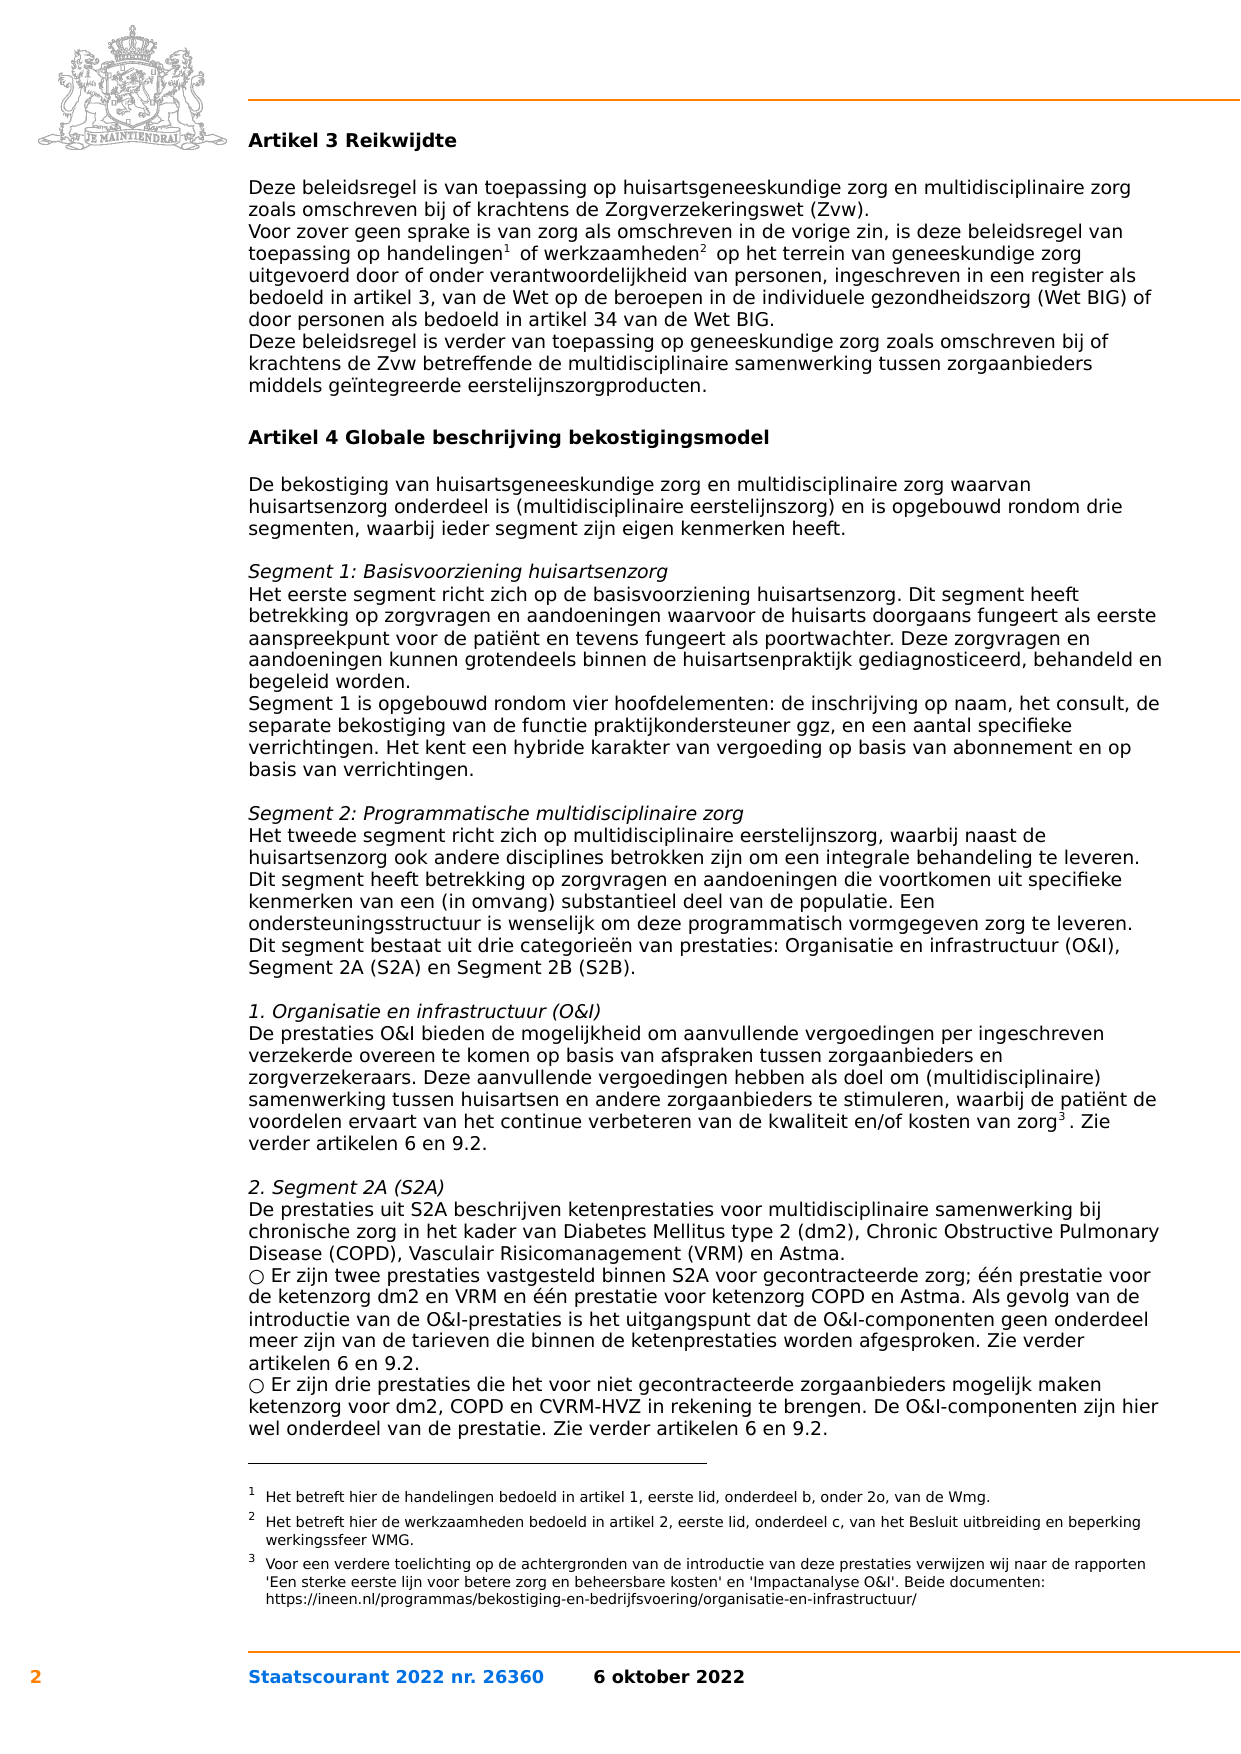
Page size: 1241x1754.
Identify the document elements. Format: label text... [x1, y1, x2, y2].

text Voor een verdere toelichting op de achtergronden van de introductie van deze prestaties verwijzen wij naar de rapporten 'Een sterke eerste lijn voor betere zorg en beheersbare kosten' en 'Impactanalyse O&I'. Beide documenten: https://ineen.nl/programmas/bekostiging-en-bedrijfsvoering/organisatie-en-infrastructuur/ [248, 1552, 1163, 1608]
picture [38, 25, 227, 150]
text Het betreft hier de werkzaamheden bedoeld in artikel 2, eerste lid, onderdeel c, van het Besluit uitbreiding en beperking werkingssfeer WMG. [248, 1510, 1163, 1549]
subtitle 1. Organisatie en infrastructuur (O&I) [248, 1001, 1163, 1023]
text Deze beleidsregel is verder van toepassing op geneeskundige zorg zoals omschreven bij of krachtens de Zvw betreffende de multidisciplinaire samenwerking tussen zorgaanbieders middels geïntegreerde eerstelijnszorgproducten. [248, 331, 1163, 397]
text Het betreft hier de handelingen bedoeld in artikel 1, eerste lid, onderdeel b, onder 2o, van de Wmg. [248, 1485, 1163, 1507]
subtitle Segment 2: Programmatische multidisciplinaire zorg [248, 803, 1163, 825]
text ○ Er zijn twee prestaties vastgesteld binnen S2A voor gecontracteerde zorg; één prestatie voor de ketenzorg dm2 en VRM en één prestatie voor ketenzorg COPD en Astma. Als gevolg van de introductie van de O&I-prestaties is het uitgangspunt dat de O&I-componenten geen onderdeel meer zijn van de tarieven die binnen de ketenprestaties worden afgesproken. Zie verder artikelen 6 en 9.2. [248, 1264, 1163, 1374]
text De prestaties uit S2A beschrijven ketenprestaties voor multidisciplinaire samenwerking bij chronische zorg in het kader van Diabetes Mellitus type 2 (dm2), Chronic Obstructive Pulmonary Disease (COPD), Vasculair Risicomanagement (VRM) en Astma. [248, 1198, 1163, 1264]
text Het eerste segment richt zich op de basisvoorziening huisartsenzorg. Dit segment heeft betrekking op zorgvragen en aandoeningen waarvoor de huisarts doorgaans fungeert als eerste aanspreekpunt voor de patiënt en tevens fungeert als poortwachter. Deze zorgvragen en aandoeningen kunnen grotendeels binnen de huisartsenpraktijk gediagnosticeerd, behandeld en begeleid worden. [248, 583, 1163, 693]
text ○ Er zijn drie prestaties die het voor niet gecontracteerde zorgaanbieders mogelijk maken ketenzorg voor dm2, COPD en CVRM-HVZ in rekening te brengen. De O&I-componenten zijn hier wel onderdeel van de prestatie. Zie verder artikelen 6 en 9.2. [248, 1374, 1163, 1440]
subtitle 2. Segment 2A (S2A) [248, 1177, 1163, 1198]
text Deze beleidsregel is van toepassing op huisartsgeneeskundige zorg en multidisciplinaire zorg zoals omschreven bij of krachtens de Zorgverzekeringswet (Zvw). [248, 177, 1163, 221]
text De prestaties O&I bieden de mogelijkheid om aanvullende vergoedingen per ingeschreven verzekerde overeen te komen op basis van afspraken tussen zorgaanbieders en zorgverzekeraars. Deze aanvullende vergoedingen hebben als doel om (multidisciplinaire) samenwerking tussen huisartsen en andere zorgaanbieders te stimuleren, waarbij de patiënt de voordelen ervaart van het continue verbeteren van de kwaliteit en/of kosten van zorg. Zie verder artikelen 6 en 9.2. [248, 1023, 1163, 1155]
subtitle Artikel 4 Globale beschrijving bekostigingsmodel [248, 427, 1163, 449]
subtitle Artikel 3 Reikwijdte [248, 130, 1163, 152]
text Dit segment bestaat uit drie categorieën van prestaties: Organisatie en infrastructuur (O&I), Segment 2A (S2A) en Segment 2B (S2B). [248, 935, 1163, 979]
subtitle Segment 1: Basisvoorziening huisartsenzorg [248, 561, 1163, 583]
text Voor zover geen sprake is van zorg als omschreven in de vorige zin, is deze beleidsregel van toepassing op handelingen of werkzaamheden op het terrein van geneeskundige zorg uitgevoerd door of onder verantwoordelijkheid van personen, ingeschreven in een register als bedoeld in artikel 3, van de Wet op de beroepen in de individuele gezondheidszorg (Wet BIG) of door personen als bedoeld in artikel 34 van de Wet BIG. [248, 221, 1163, 331]
text Het tweede segment richt zich op multidisciplinaire eerstelijnszorg, waarbij naast de huisartsenzorg ook andere disciplines betrokken zijn om een integrale behandeling te leveren. Dit segment heeft betrekking op zorgvragen en aandoeningen die voortkomen uit specifieke kenmerken van een (in omvang) substantieel deel van de populatie. Een ondersteuningsstructuur is wenselijk om deze programmatisch vormgegeven zorg te leveren. [248, 825, 1163, 935]
text De bekostiging van huisartsgeneeskundige zorg en multidisciplinaire zorg waarvan huisartsenzorg onderdeel is (multidisciplinaire eerstelijnszorg) en is opgebouwd rondom drie segmenten, waarbij ieder segment zijn eigen kenmerken heeft. [248, 474, 1163, 539]
text Segment 1 is opgebouwd rondom vier hoofdelementen: de inschrijving op naam, het consult, de separate bekostiging van de functie praktijkondersteuner ggz, en een aantal specifieke verrichtingen. Het kent een hybride karakter van vergoeding op basis van abonnement en op basis van verrichtingen. [248, 693, 1163, 781]
